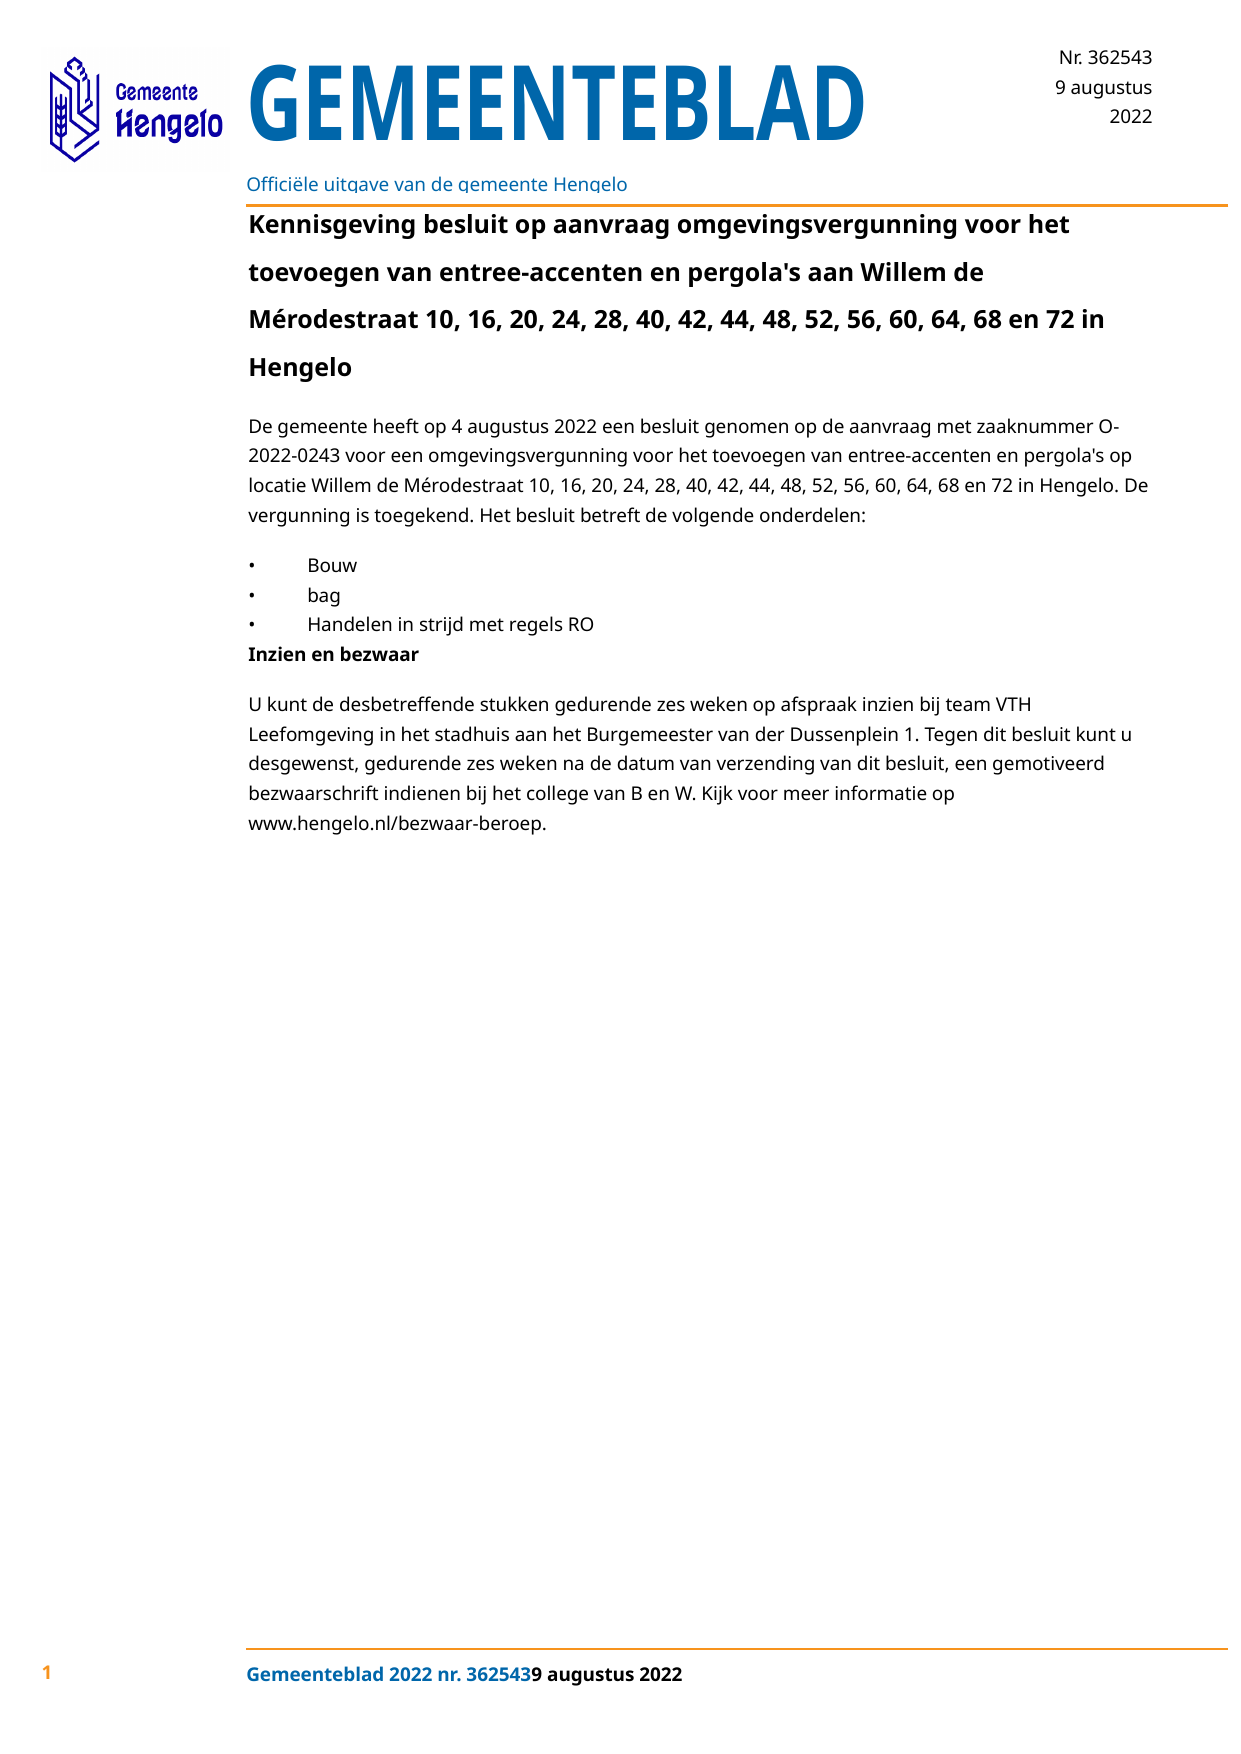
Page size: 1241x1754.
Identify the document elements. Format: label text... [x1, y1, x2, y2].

text Kennisgeving besluit op aanvraag omgevingsvergunning voor het toevoegen van entree-accenten en pergola's aan Willem de Mérodestraat 10, 16, 20, 24, 28, 40, 42, 44, 48, 52, 56, 60, 64, 68 en 72 in Hengelo [248, 207, 1152, 384]
list bag [248, 582, 1152, 608]
list Bouw [248, 552, 1152, 578]
text De gemeente heeft op 4 augustus 2022 een besluit genomen op de aanvraag met zaaknummer O-2022-0243 voor een omgevingsvergunning voor het toevoegen van entree-accenten en pergola's op locatie Willem de Mérodestraat 10, 16, 20, 24, 28, 40, 42, 44, 48, 52, 56, 60, 64, 68 en 72 in Hengelo. De vergunning is toegekend. Het besluit betreft de volgende onderdelen: [248, 413, 1152, 528]
picture [41, 47, 231, 172]
list Handelen in strijd met regels RO [248, 611, 1152, 637]
text U kunt de desbetreffende stukken gedurende zes weken op afspraak inzien bij team VTH Leefomgeving in het stadhuis aan het Burgemeester van der Dussenplein 1. Tegen dit besluit kunt u desgewenst, gedurende zes weken na de datum van verzending van dit besluit, een gemotiveerd bezwaarschrift indienen bij het college van B en W. Kijk voor meer informatie op www.hengelo.nl/bezwaar-beroep. [248, 691, 1152, 836]
text Inzien en bezwaar [248, 641, 1152, 667]
